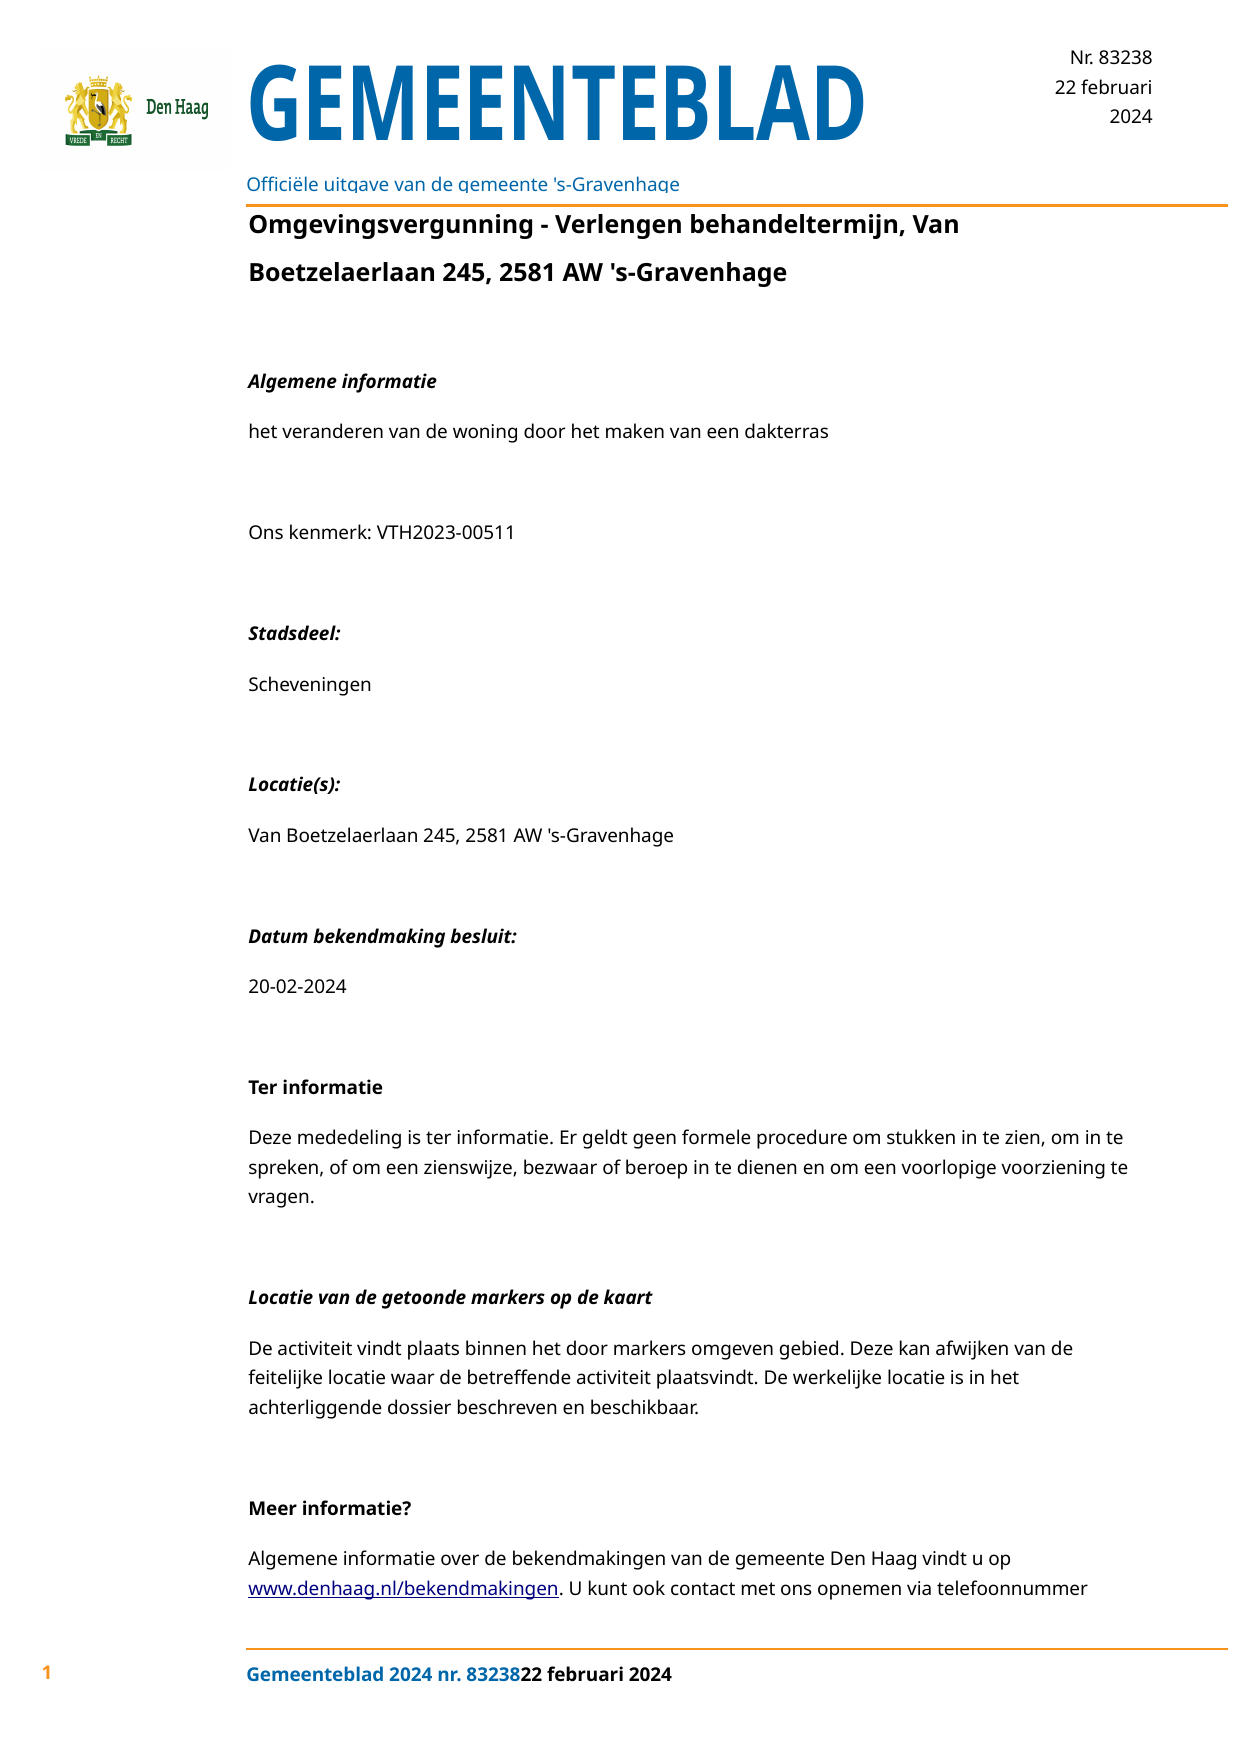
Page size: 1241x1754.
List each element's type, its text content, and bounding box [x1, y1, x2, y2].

text Algemene informatie [248, 368, 1152, 394]
text Ter informatie [248, 1074, 1152, 1100]
text Meer informatie? [248, 1495, 1152, 1521]
text Datum bekendmaking besluit: [248, 923, 1152, 949]
picture [41, 47, 231, 172]
text Deze mededeling is ter informatie. Er geldt geen formele procedure om stukken in te zien, om in te spreken, of om een zienswijze, bezwaar of beroep in te dienen en om een voorlopige voorziening te vragen. [248, 1124, 1152, 1209]
text Locatie(s): [248, 772, 1152, 797]
text Algemene informatie over de bekendmakingen van de gemeente Den Haag vindt u op www.denhaag.nl/bekendmakingen. U kunt ook contact met ons opnemen via telefoonnummer [248, 1545, 1152, 1601]
text 20-02-2024 [248, 973, 1152, 999]
text Ons kenmerk: VTH2023-00511 [248, 519, 1152, 545]
text het veranderen van de woning door het maken van een dakterras [248, 419, 1152, 444]
text Omgevingsvergunning - Verlengen behandeltermijn, Van Boetzelaerlaan 245, 2581 AW 's-Gravenhage [248, 207, 1152, 288]
text Locatie van de getoonde markers op de kaart [248, 1284, 1152, 1310]
text Van Boetzelaerlaan 245, 2581 AW 's-Gravenhage [248, 822, 1152, 848]
text Scheveningen [248, 671, 1152, 697]
text De activiteit vindt plaats binnen het door markers omgeven gebied. Deze kan afwijken van de feitelijke locatie waar de betreffende activiteit plaatsvindt. De werkelijke locatie is in het achterliggende dossier beschreven en beschikbaar. [248, 1335, 1152, 1420]
text Stadsdeel: [248, 620, 1152, 646]
